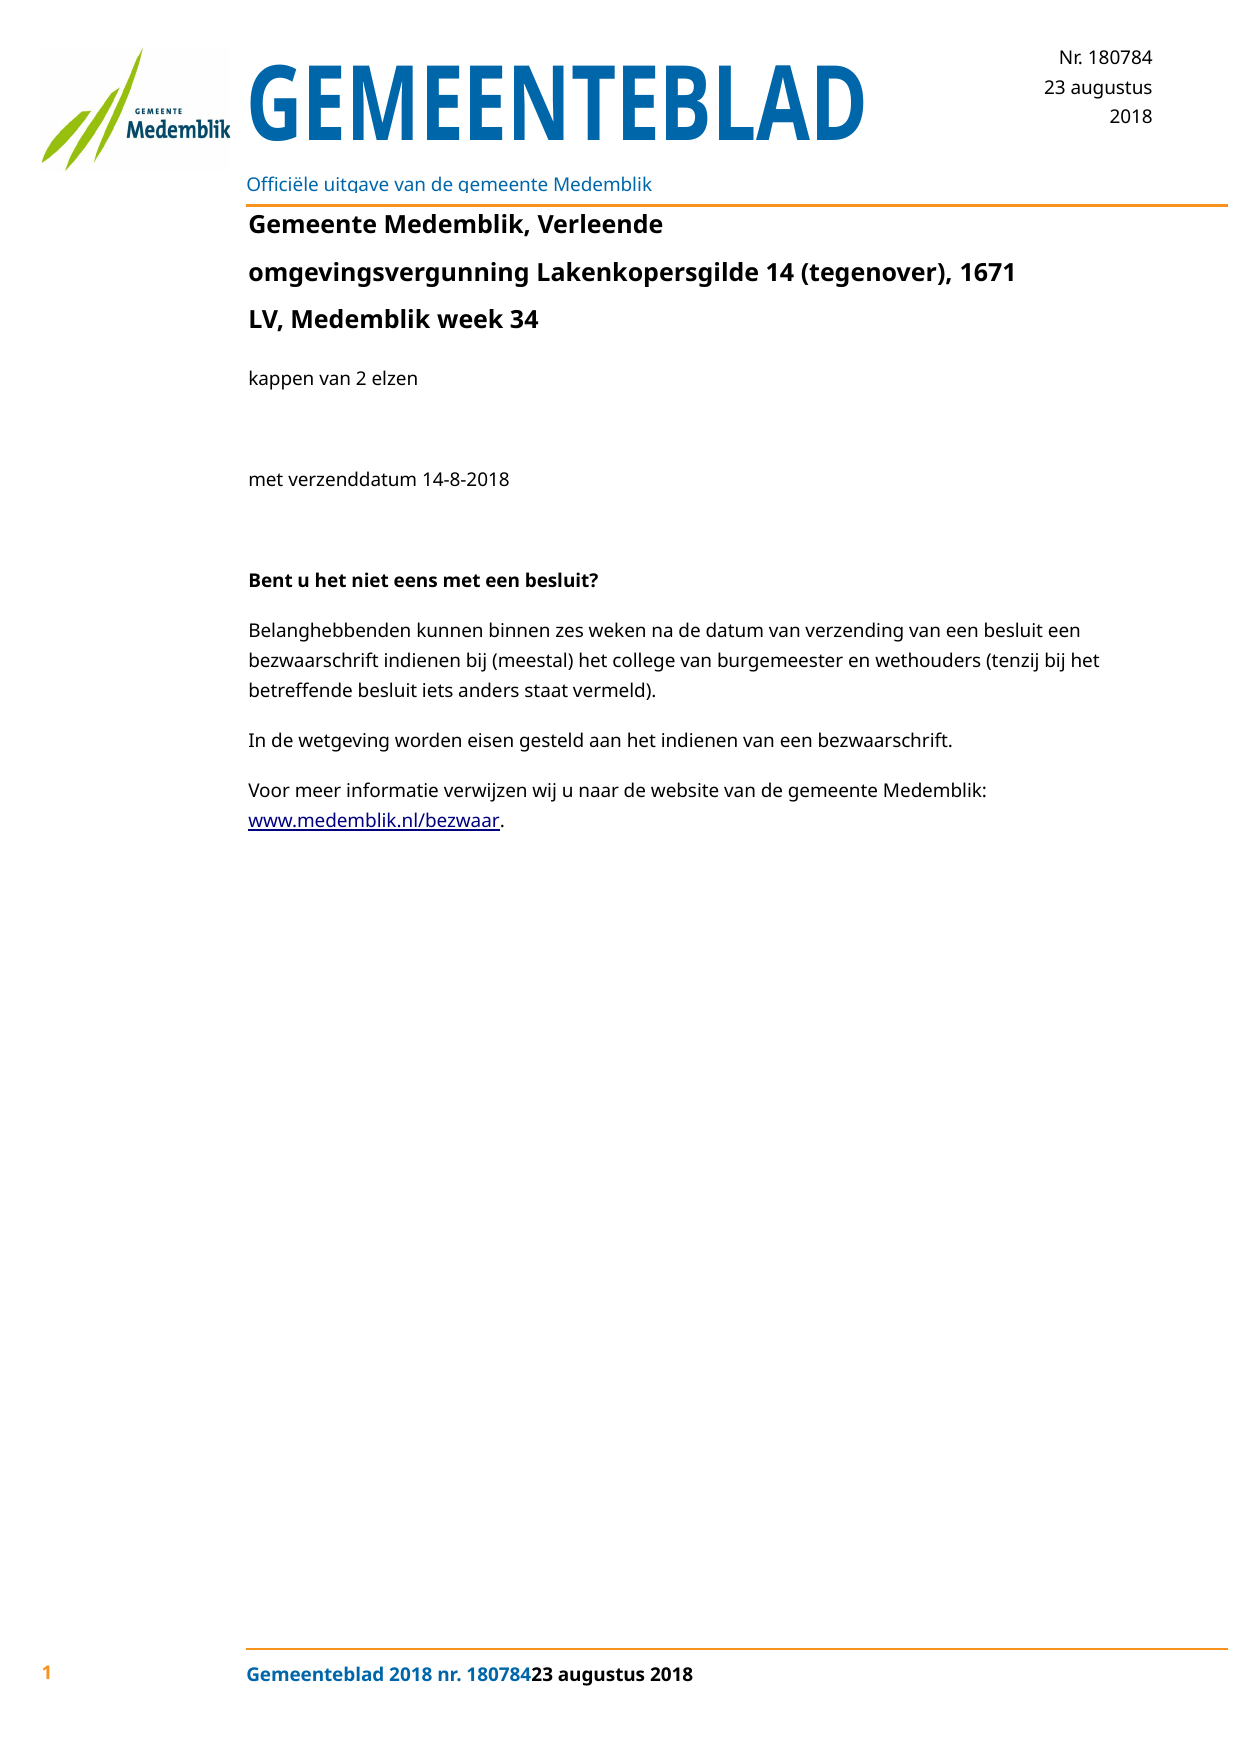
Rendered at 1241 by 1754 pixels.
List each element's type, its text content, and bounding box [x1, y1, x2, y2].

picture [41, 47, 231, 172]
text In de wetgeving worden eisen gesteld aan het indienen van een bezwaarschrift. [248, 727, 1152, 753]
text Gemeente Medemblik, Verleende omgevingsvergunning Lakenkopersgilde 14 (tegenover), 1671 LV, Medemblik week 34 [248, 207, 1152, 336]
text Voor meer informatie verwijzen wij u naar de website van de gemeente Medemblik: www.medemblik.nl/bezwaar. [248, 778, 1152, 833]
text kappen van 2 elzen [248, 366, 1152, 391]
text Bent u het niet eens met een besluit? [248, 567, 1152, 593]
text met verzenddatum 14-8-2018 [248, 466, 1152, 492]
text Belanghebbenden kunnen binnen zes weken na de datum van verzending van een besluit een bezwaarschrift indienen bij (meestal) het college van burgemeester en wethouders (tenzij bij het betreffende besluit iets anders staat vermeld). [248, 618, 1152, 702]
